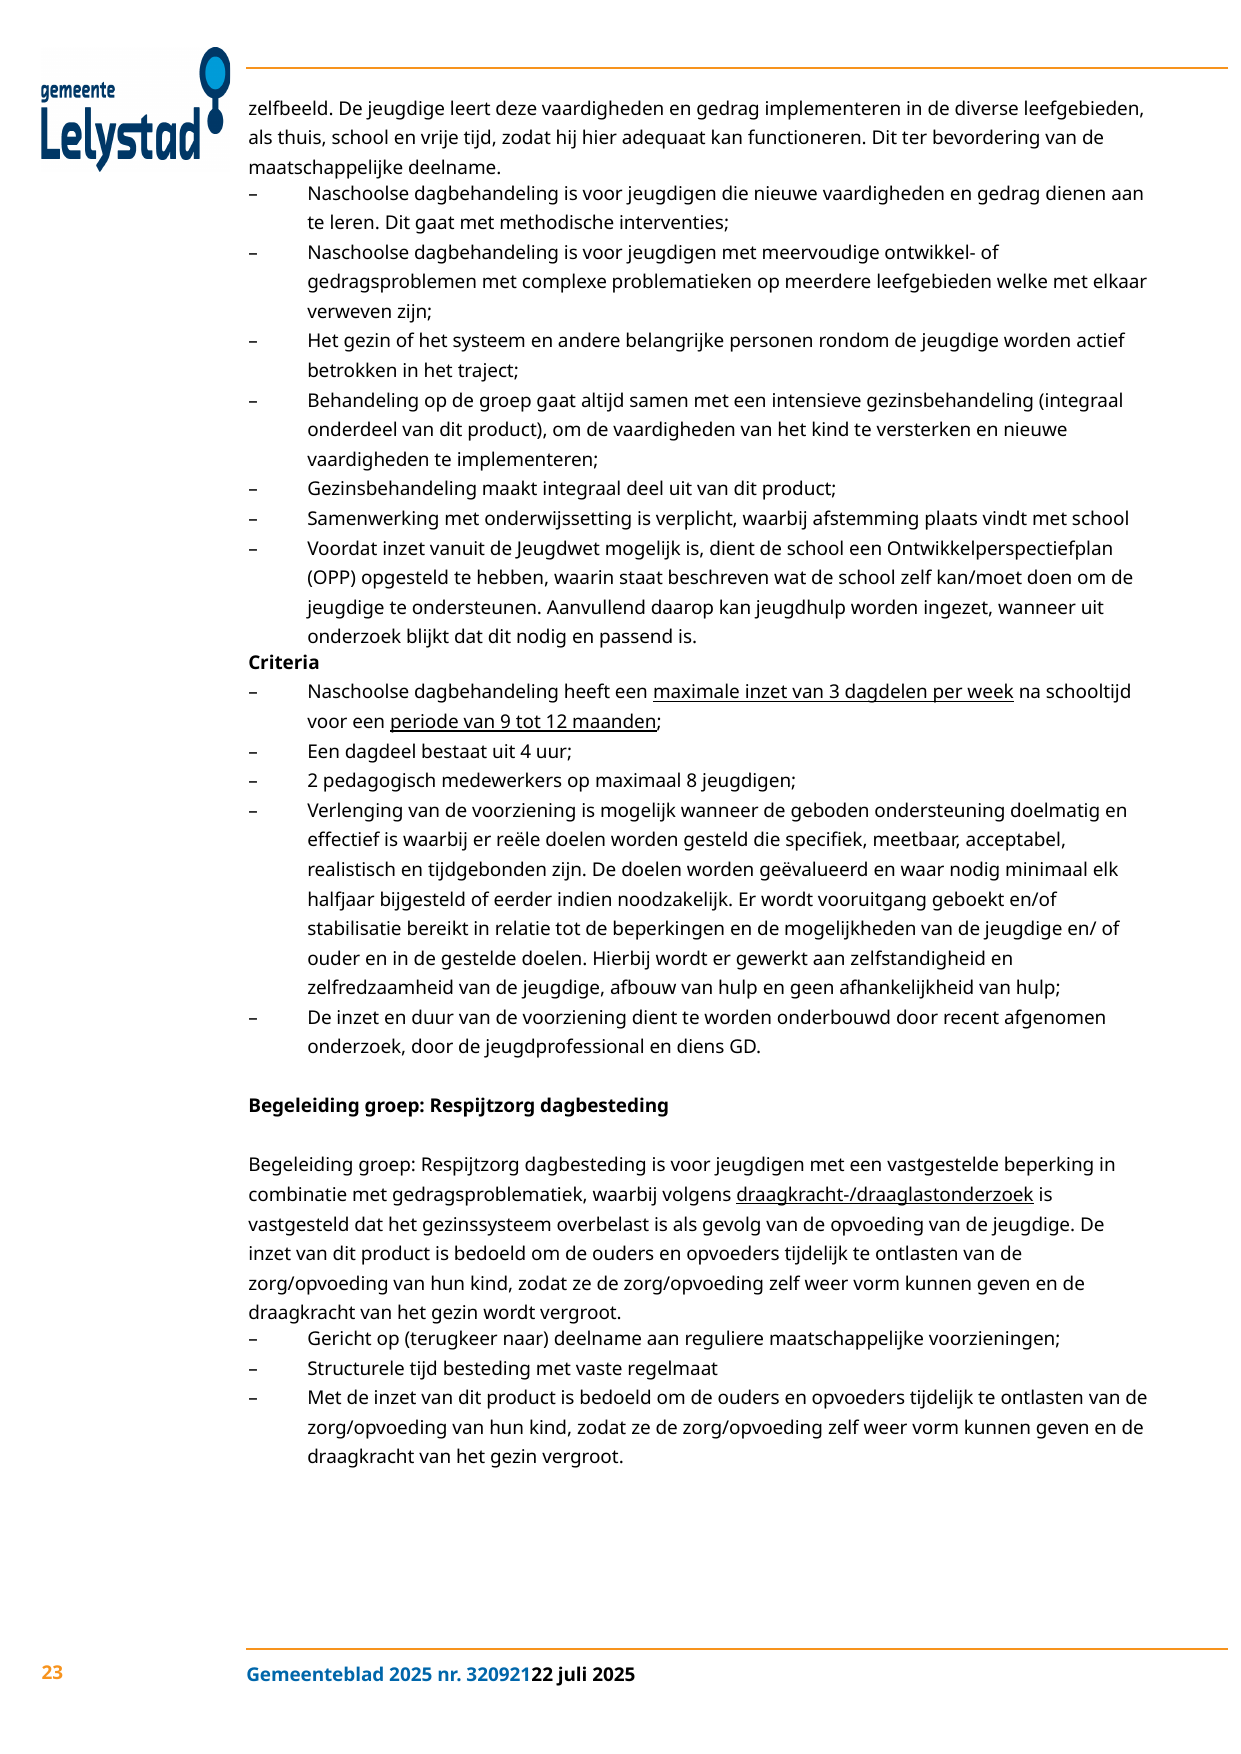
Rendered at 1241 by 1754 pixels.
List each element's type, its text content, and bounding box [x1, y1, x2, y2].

picture [41, 47, 231, 172]
table_cell Gericht op (terugkeer naar) deelname aan reguliere maatschappelijke voorzieningen; Structurele tijd besteding met vaste regelmaat Met de inzet van dit product is bedoeld om de ouders en opvoeders tijdelijk te ontlasten van de zorg/opvoeding van hun kind, zodat ze de zorg/opvoeding zelf weer vorm kunnen geven en de draagkracht van het gezin vergroot. [248, 1325, 1152, 1469]
text Begeleiding groep: Respijtzorg dagbesteding [248, 1092, 1152, 1118]
table_cell Criteria Naschoolse dagbehandeling heeft een maximale inzet van 3 dagdelen per week na schooltijd voor een periode van 9 tot 12 maanden; Een dagdeel bestaat uit 4 uur; 2 pedagogisch medewerkers op maximaal 8 jeugdigen; Verlenging van de voorziening is mogelijk wanneer de geboden ondersteuning doelmatig en effectief is waarbij er reële doelen worden gesteld die specifiek, meetbaar, acceptabel, realistisch en tijdgebonden zijn. De doelen worden geëvalueerd en waar nodig minimaal elk halfjaar bijgesteld of eerder indien noodzakelijk. Er wordt vooruitgang geboekt en/of stabilisatie bereikt in relatie tot de beperkingen en de mogelijkheden van de jeugdige en/ of ouder en in de gestelde doelen. Hierbij wordt er gewerkt aan zelfstandigheid en zelfredzaamheid van de jeugdige, afbouw van hulp en geen afhankelijkheid van hulp; De inzet en duur van de voorziening dient te worden onderbouwd door recent afgenomen onderzoek, door de jeugdprofessional en diens GD. [248, 649, 1152, 1059]
table_cell Naschoolse dagbehandeling is voor jeugdigen die nieuwe vaardigheden en gedrag dienen aan te leren. Dit gaat met methodische interventies; Naschoolse dagbehandeling is voor jeugdigen met meervoudige ontwikkel- of gedragsproblemen met complexe problematieken op meerdere leefgebieden welke met elkaar verweven zijn; Het gezin of het systeem en andere belangrijke personen rondom de jeugdige worden actief betrokken in het traject; Behandeling op de groep gaat altijd samen met een intensieve gezinsbehandeling (integraal onderdeel van dit product), om de vaardigheden van het kind te versterken en nieuwe vaardigheden te implementeren; Gezinsbehandeling maakt integraal deel uit van dit product; Samenwerking met onderwijssetting is verplicht, waarbij afstemming plaats vindt met school Voordat inzet vanuit de Jeugdwet mogelijk is, dient de school een Ontwikkelperspectiefplan (OPP) opgesteld te hebben, waarin staat beschreven wat de school zelf kan/moet doen om de jeugdige te ondersteunen. Aanvullend daarop kan jeugdhulp worden ingezet, wanneer uit onderzoek blijkt dat dit nodig en passend is. [248, 180, 1152, 649]
table_header zelfbeeld. De jeugdige leert deze vaardigheden en gedrag implementeren in de diverse leefgebieden, als thuis, school en vrije tijd, zodat hij hier adequaat kan functioneren. Dit ter bevordering van de maatschappelijke deelname. [248, 95, 1152, 180]
table_header Begeleiding groep: Respijtzorg dagbesteding is voor jeugdigen met een vastgestelde beperking in combinatie met gedragsproblematiek, waarbij volgens draagkracht-/draaglastonderzoek is vastgesteld dat het gezinssysteem overbelast is als gevolg van de opvoeding van de jeugdige. De inzet van dit product is bedoeld om de ouders en opvoeders tijdelijk te ontlasten van de zorg/opvoeding van hun kind, zodat ze de zorg/opvoeding zelf weer vorm kunnen geven en de draagkracht van het gezin wordt vergroot. [248, 1152, 1152, 1325]
